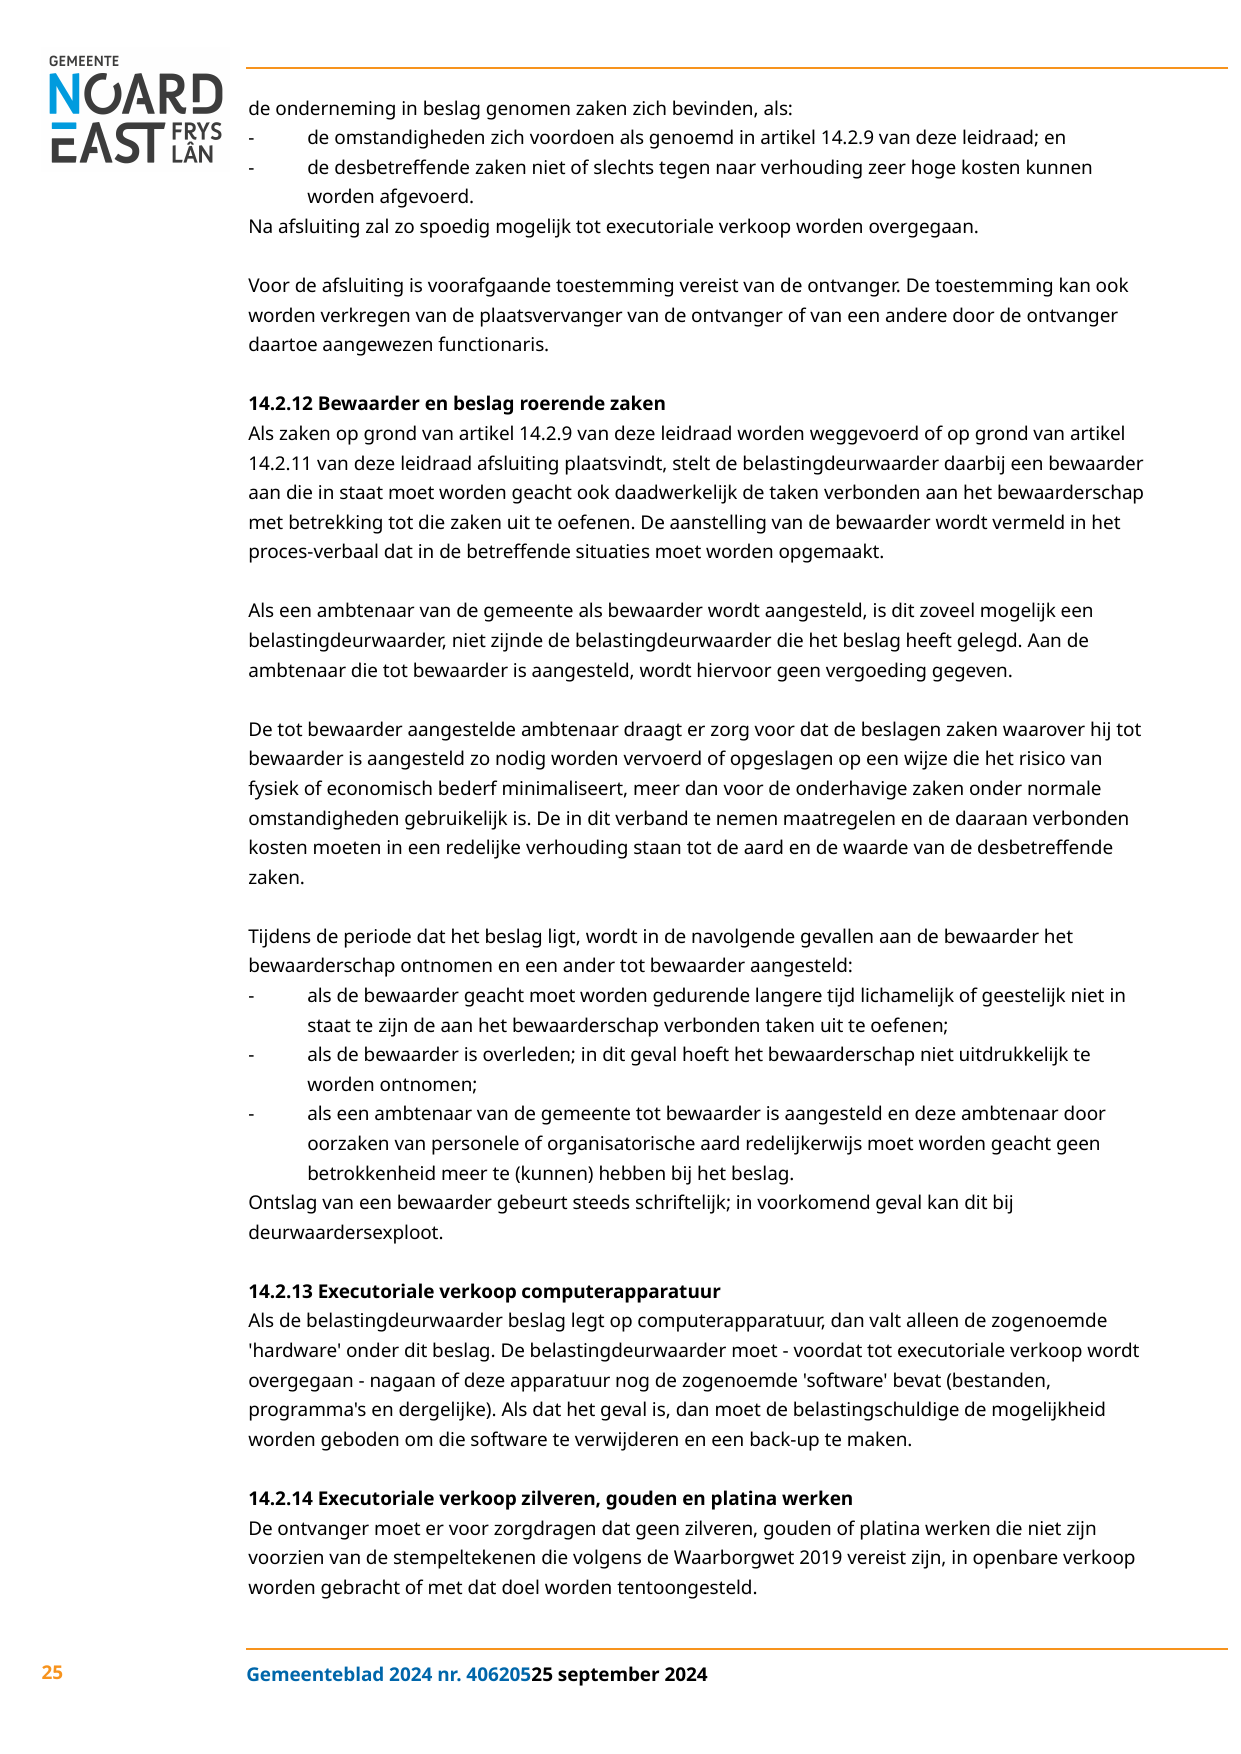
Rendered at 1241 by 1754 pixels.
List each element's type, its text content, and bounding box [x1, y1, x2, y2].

list de omstandigheden zich voordoen als genoemd in artikel 14.2.9 van deze leidraad; en [248, 124, 1152, 150]
text 14.2.13 Executoriale verkoop computerapparatuur [248, 1278, 1152, 1304]
list de desbetreffende zaken niet of slechts tegen naar verhouding zeer hoge kosten kunnen worden afgevoerd. [248, 154, 1152, 209]
text 14.2.14 Executoriale verkoop zilveren, gouden en platina werken [248, 1485, 1152, 1511]
text Als een ambtenaar van de gemeente als bewaarder wordt aangesteld, is dit zoveel mogelijk een belastingdeurwaarder, niet zijnde de belastingdeurwaarder die het beslag heeft gelegd. Aan de ambtenaar die tot bewaarder is aangesteld, wordt hiervoor geen vergoeding gegeven. [248, 598, 1152, 683]
text Ontslag van een bewaarder gebeurt steeds schriftelijk; in voorkomend geval kan dit bij deurwaardersexploot. [248, 1189, 1152, 1245]
text De ontvanger moet er voor zorgdragen dat geen zilveren, gouden of platina werken die niet zijn voorzien van de stempeltekenen die volgens de Waarborgwet 2019 vereist zijn, in openbare verkoop worden gebracht of met dat doel worden tentoongesteld. [248, 1515, 1152, 1600]
list als een ambtenaar van de gemeente tot bewaarder is aangesteld en deze ambtenaar door oorzaken van personele of organisatorische aard redelijkerwijs moet worden geacht geen betrokkenheid meer te (kunnen) hebben bij het beslag. [248, 1101, 1152, 1186]
text Voor de afsluiting is voorafgaande toestemming vereist van de ontvanger. De toestemming kan ook worden verkregen van de plaatsvervanger van de ontvanger of van een andere door de ontvanger daartoe aangewezen functionaris. [248, 272, 1152, 357]
text de onderneming in beslag genomen zaken zich bevinden, als: [248, 95, 1152, 121]
text 14.2.12 Bewaarder en beslag roerende zaken [248, 391, 1152, 416]
text Tijdens de periode dat het beslag ligt, wordt in de navolgende gevallen aan de bewaarder het bewaarderschap ontnomen en een ander tot bewaarder aangesteld: [248, 923, 1152, 978]
text Als zaken op grond van artikel 14.2.9 van deze leidraad worden weggevoerd of op grond van artikel 14.2.11 van deze leidraad afsluiting plaatsvindt, stelt de belastingdeurwaarder daarbij een bewaarder aan die in staat moet worden geacht ook daadwerkelijk de taken verbonden aan het bewaarderschap met betrekking tot die zaken uit te oefenen. De aanstelling van de bewaarder wordt vermeld in het proces-verbaal dat in de betreffende situaties moet worden opgemaakt. [248, 420, 1152, 564]
text Als de belastingdeurwaarder beslag legt op computerapparatuur, dan valt alleen de zogenoemde 'hardware' onder dit beslag. De belastingdeurwaarder moet - voordat tot executoriale verkoop wordt overgegaan - nagaan of deze apparatuur nog de zogenoemde 'software' bevat (bestanden, programma's en dergelijke). Als dat het geval is, dan moet de belastingschuldige de mogelijkheid worden geboden om die software te verwijderen en een back-up te maken. [248, 1308, 1152, 1452]
picture [41, 47, 231, 172]
list als de bewaarder is overleden; in dit geval hoeft het bewaarderschap niet uitdrukkelijk te worden ontnomen; [248, 1041, 1152, 1097]
text Na afsluiting zal zo spoedig mogelijk tot executoriale verkoop worden overgegaan. [248, 213, 1152, 239]
list als de bewaarder geacht moet worden gedurende langere tijd lichamelijk of geestelijk niet in staat te zijn de aan het bewaarderschap verbonden taken uit te oefenen; [248, 982, 1152, 1038]
text De tot bewaarder aangestelde ambtenaar draagt er zorg voor dat de beslagen zaken waarover hij tot bewaarder is aangesteld zo nodig worden vervoerd of opgeslagen op een wijze die het risico van fysiek of economisch bederf minimaliseert, meer dan voor de onderhavige zaken onder normale omstandigheden gebruikelijk is. De in dit verband te nemen maatregelen en de daaraan verbonden kosten moeten in een redelijke verhouding staan tot de aard en de waarde van de desbetreffende zaken. [248, 716, 1152, 890]
